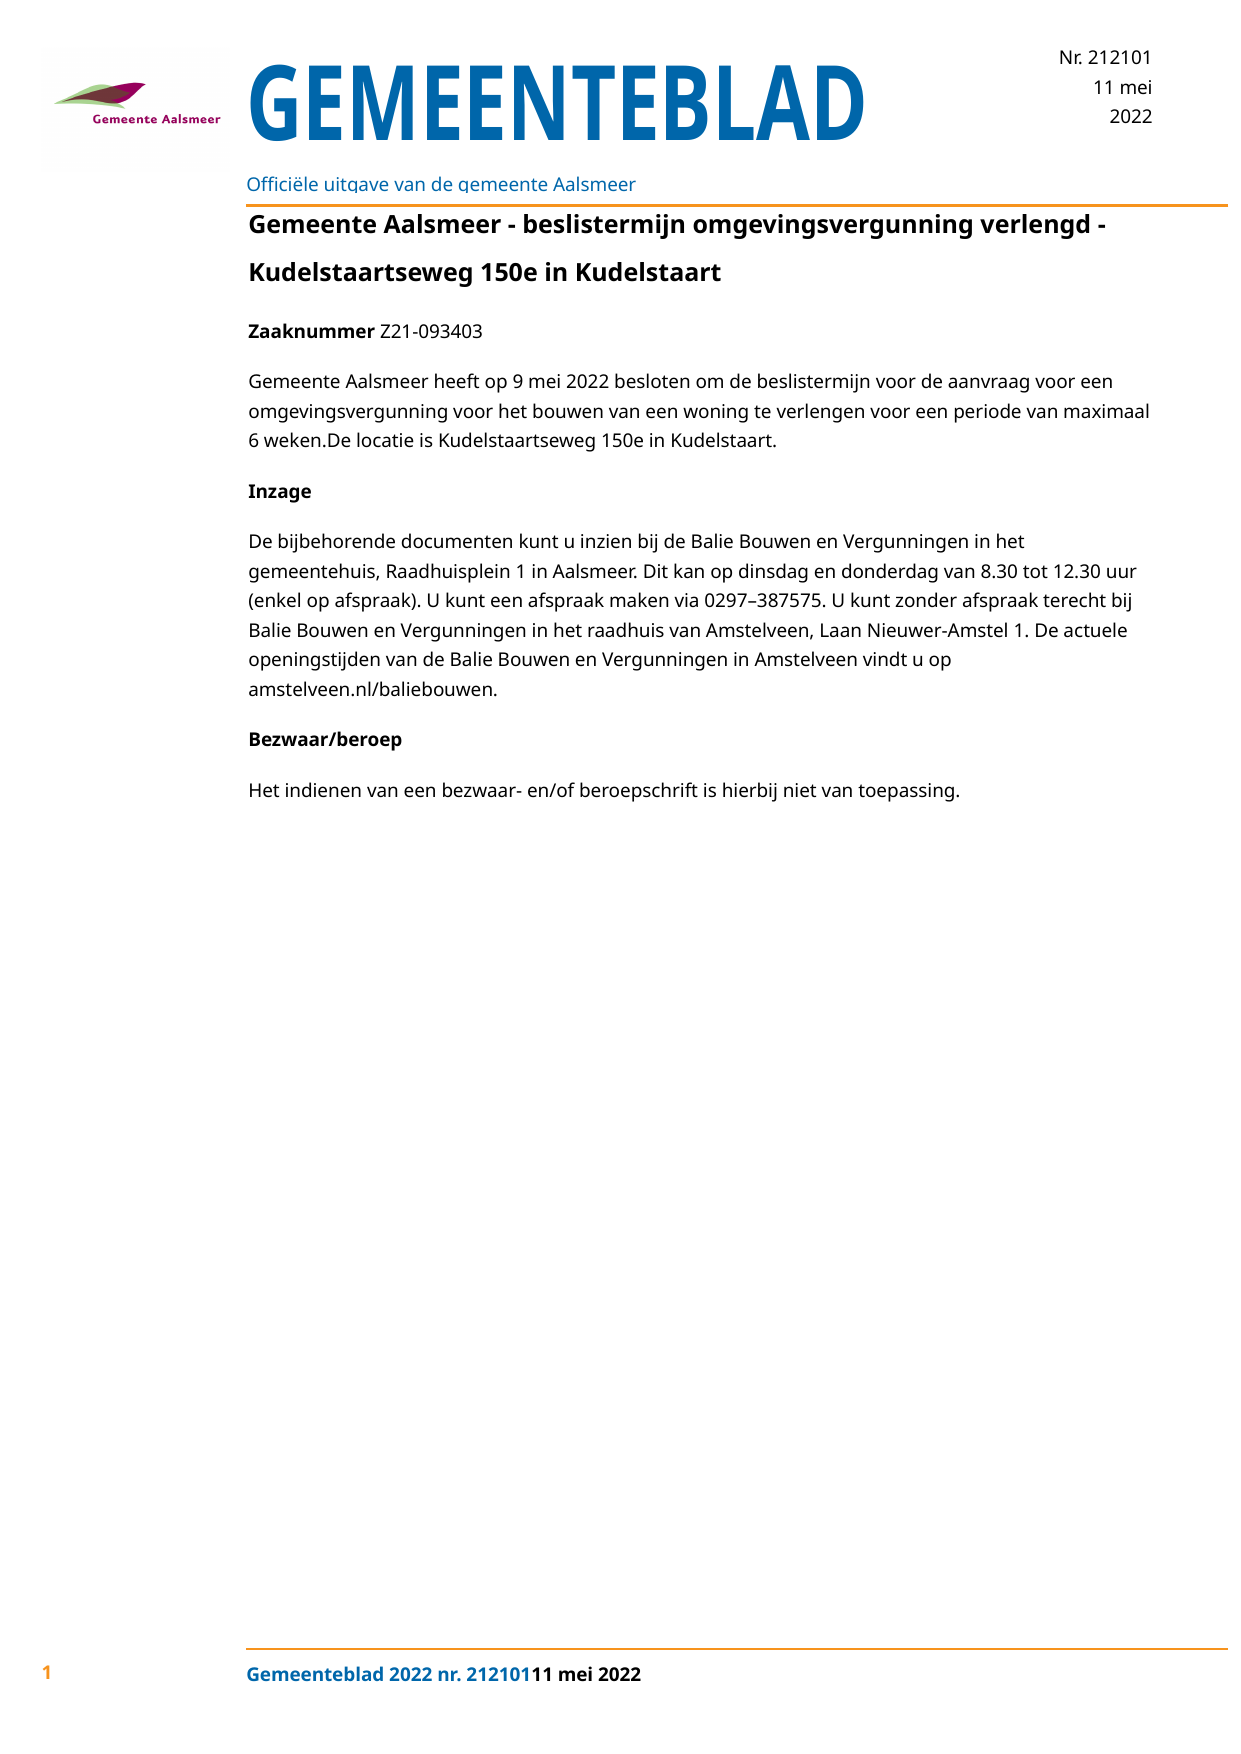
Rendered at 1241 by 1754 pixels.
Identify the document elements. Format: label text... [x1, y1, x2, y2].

text Zaaknummer Z21-093403 [248, 318, 1152, 344]
text Inzage [248, 478, 1152, 504]
text Bezwaar/beroep [248, 727, 1152, 752]
text De bijbehorende documenten kunt u inzien bij de Balie Bouwen en Vergunningen in het gemeentehuis, Raadhuisplein 1 in Aalsmeer. Dit kan op dinsdag en donderdag van 8.30 tot 12.30 uur (enkel op afspraak). U kunt een afspraak maken via 0297–387575. U kunt zonder afspraak terecht bij Balie Bouwen en Vergunningen in het raadhuis van Amstelveen, Laan Nieuwer-Amstel 1. De actuele openingstijden van de Balie Bouwen en Vergunningen in Amstelveen vindt u op amstelveen.nl/baliebouwen. [248, 528, 1152, 702]
text Het indienen van een bezwaar- en/of beroepschrift is hierbij niet van toepassing. [248, 777, 1152, 803]
picture [41, 47, 231, 172]
text Gemeente Aalsmeer - beslistermijn omgevingsvergunning verlengd - Kudelstaartseweg 150e in Kudelstaart [248, 207, 1152, 288]
text Gemeente Aalsmeer heeft op 9 mei 2022 besloten om de beslistermijn voor de aanvraag voor een omgevingsvergunning voor het bouwen van een woning te verlengen voor een periode van maximaal 6 weken.De locatie is Kudelstaartseweg 150e in Kudelstaart. [248, 368, 1152, 453]
